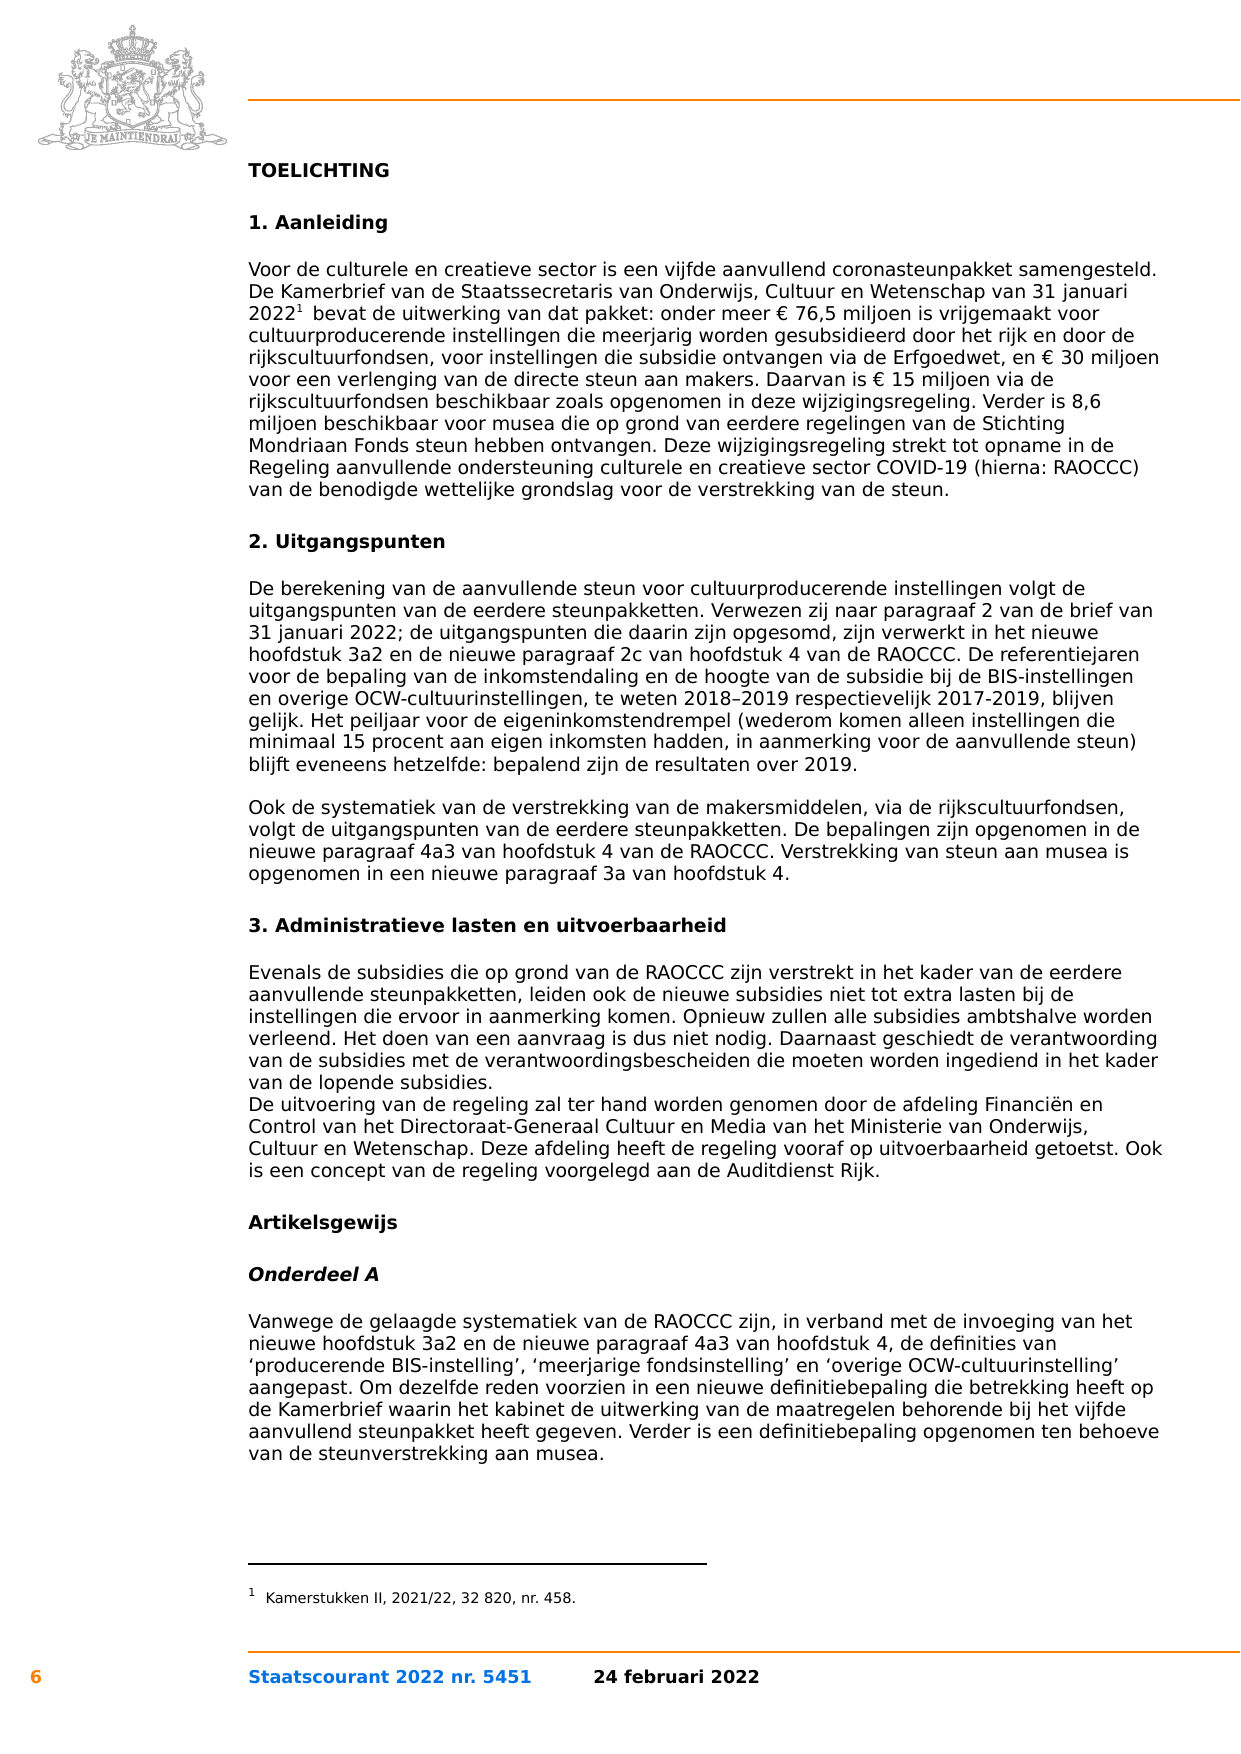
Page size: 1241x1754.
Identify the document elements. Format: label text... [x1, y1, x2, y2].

text De berekening van de aanvullende steun voor cultuurproducerende instellingen volgt de uitgangspunten van de eerdere steunpakketten. Verwezen zij naar paragraaf 2 van de brief van 31 januari 2022; de uitgangspunten die daarin zijn opgesomd, zijn verwerkt in het nieuwe hoofdstuk 3a2 en de nieuwe paragraaf 2c van hoofdstuk 4 van de RAOCCC. De referentiejaren voor de bepaling van de inkomstendaling en de hoogte van de subsidie bij de BIS-instellingen en overige OCW-cultuurinstellingen, te weten 2018–2019 respectievelijk 2017-2019, blijven gelijk. Het peiljaar voor de eigeninkomstendrempel (wederom komen alleen instellingen die minimaal 15 procent aan eigen inkomsten hadden, in aanmerking voor de aanvullende steun) blijft eveneens hetzelfde: bepalend zijn de resultaten over 2019. [248, 578, 1163, 775]
subtitle 1. Aanleiding [248, 212, 1163, 234]
subtitle Artikelsgewijs [248, 1212, 1163, 1234]
text De uitvoering van de regeling zal ter hand worden genomen door de afdeling Financiën en Control van het Directoraat-Generaal Cultuur en Media van het Ministerie van Onderwijs, Cultuur en Wetenschap. Deze afdeling heeft de regeling vooraf op uitvoerbaarheid getoetst. Ook is een concept van de regeling voorgelegd aan de Auditdienst Rijk. [248, 1094, 1163, 1182]
subtitle 2. Uitgangspunten [248, 531, 1163, 553]
subtitle TOELICHTING [248, 160, 1163, 182]
subtitle 3. Administratieve lasten en uitvoerbaarheid [248, 915, 1163, 937]
text Voor de culturele en creatieve sector is een vijfde aanvullend coronasteunpakket samengesteld. De Kamerbrief van de Staatssecretaris van Onderwijs, Cultuur en Wetenschap van 31 januari 2022 bevat de uitwerking van dat pakket: onder meer € 76,5 miljoen is vrijgemaakt voor cultuurproducerende instellingen die meerjarig worden gesubsidieerd door het rijk en door de rijkscultuurfondsen, voor instellingen die subsidie ontvangen via de Erfgoedwet, en € 30 miljoen voor een verlenging van de directe steun aan makers. Daarvan is € 15 miljoen via de rijkscultuurfondsen beschikbaar zoals opgenomen in deze wijzigingsregeling. Verder is 8,6 miljoen beschikbaar voor musea die op grond van eerdere regelingen van de Stichting Mondriaan Fonds steun hebben ontvangen. Deze wijzigingsregeling strekt tot opname in de Regeling aanvullende ondersteuning culturele en creatieve sector COVID-19 (hierna: RAOCCC) van de benodigde wettelijke grondslag voor de verstrekking van de steun. [248, 259, 1163, 501]
text Ook de systematiek van de verstrekking van de makersmiddelen, via de rijkscultuurfondsen, volgt de uitgangspunten van de eerdere steunpakketten. De bepalingen zijn opgenomen in de nieuwe paragraaf 4a3 van hoofdstuk 4 van de RAOCCC. Verstrekking van steun aan musea is opgenomen in een nieuwe paragraaf 3a van hoofdstuk 4. [248, 797, 1163, 885]
text Vanwege de gelaagde systematiek van de RAOCCC zijn, in verband met de invoeging van het nieuwe hoofdstuk 3a2 en de nieuwe paragraaf 4a3 van hoofdstuk 4, de definities van ‘producerende BIS-instelling’, ‘meerjarige fondsinstelling’ en ‘overige OCW-cultuurinstelling’ aangepast. Om dezelfde reden voorzien in een nieuwe definitiebepaling die betrekking heeft op de Kamerbrief waarin het kabinet de uitwerking van de maatregelen behorende bij het vijfde aanvullend steunpakket heeft gegeven. Verder is een definitiebepaling opgenomen ten behoeve van de steunverstrekking aan musea. [248, 1311, 1163, 1465]
subtitle Onderdeel A [248, 1264, 1163, 1286]
text Kamerstukken II, 2021/22, 32 820, nr. 458. [248, 1586, 1163, 1608]
text Evenals de subsidies die op grond van de RAOCCC zijn verstrekt in het kader van de eerdere aanvullende steunpakketten, leiden ook de nieuwe subsidies niet tot extra lasten bij de instellingen die ervoor in aanmerking komen. Opnieuw zullen alle subsidies ambtshalve worden verleend. Het doen van een aanvraag is dus niet nodig. Daarnaast geschiedt de verantwoording van de subsidies met de verantwoordingsbescheiden die moeten worden ingediend in het kader van de lopende subsidies. [248, 962, 1163, 1094]
picture [38, 25, 227, 150]
